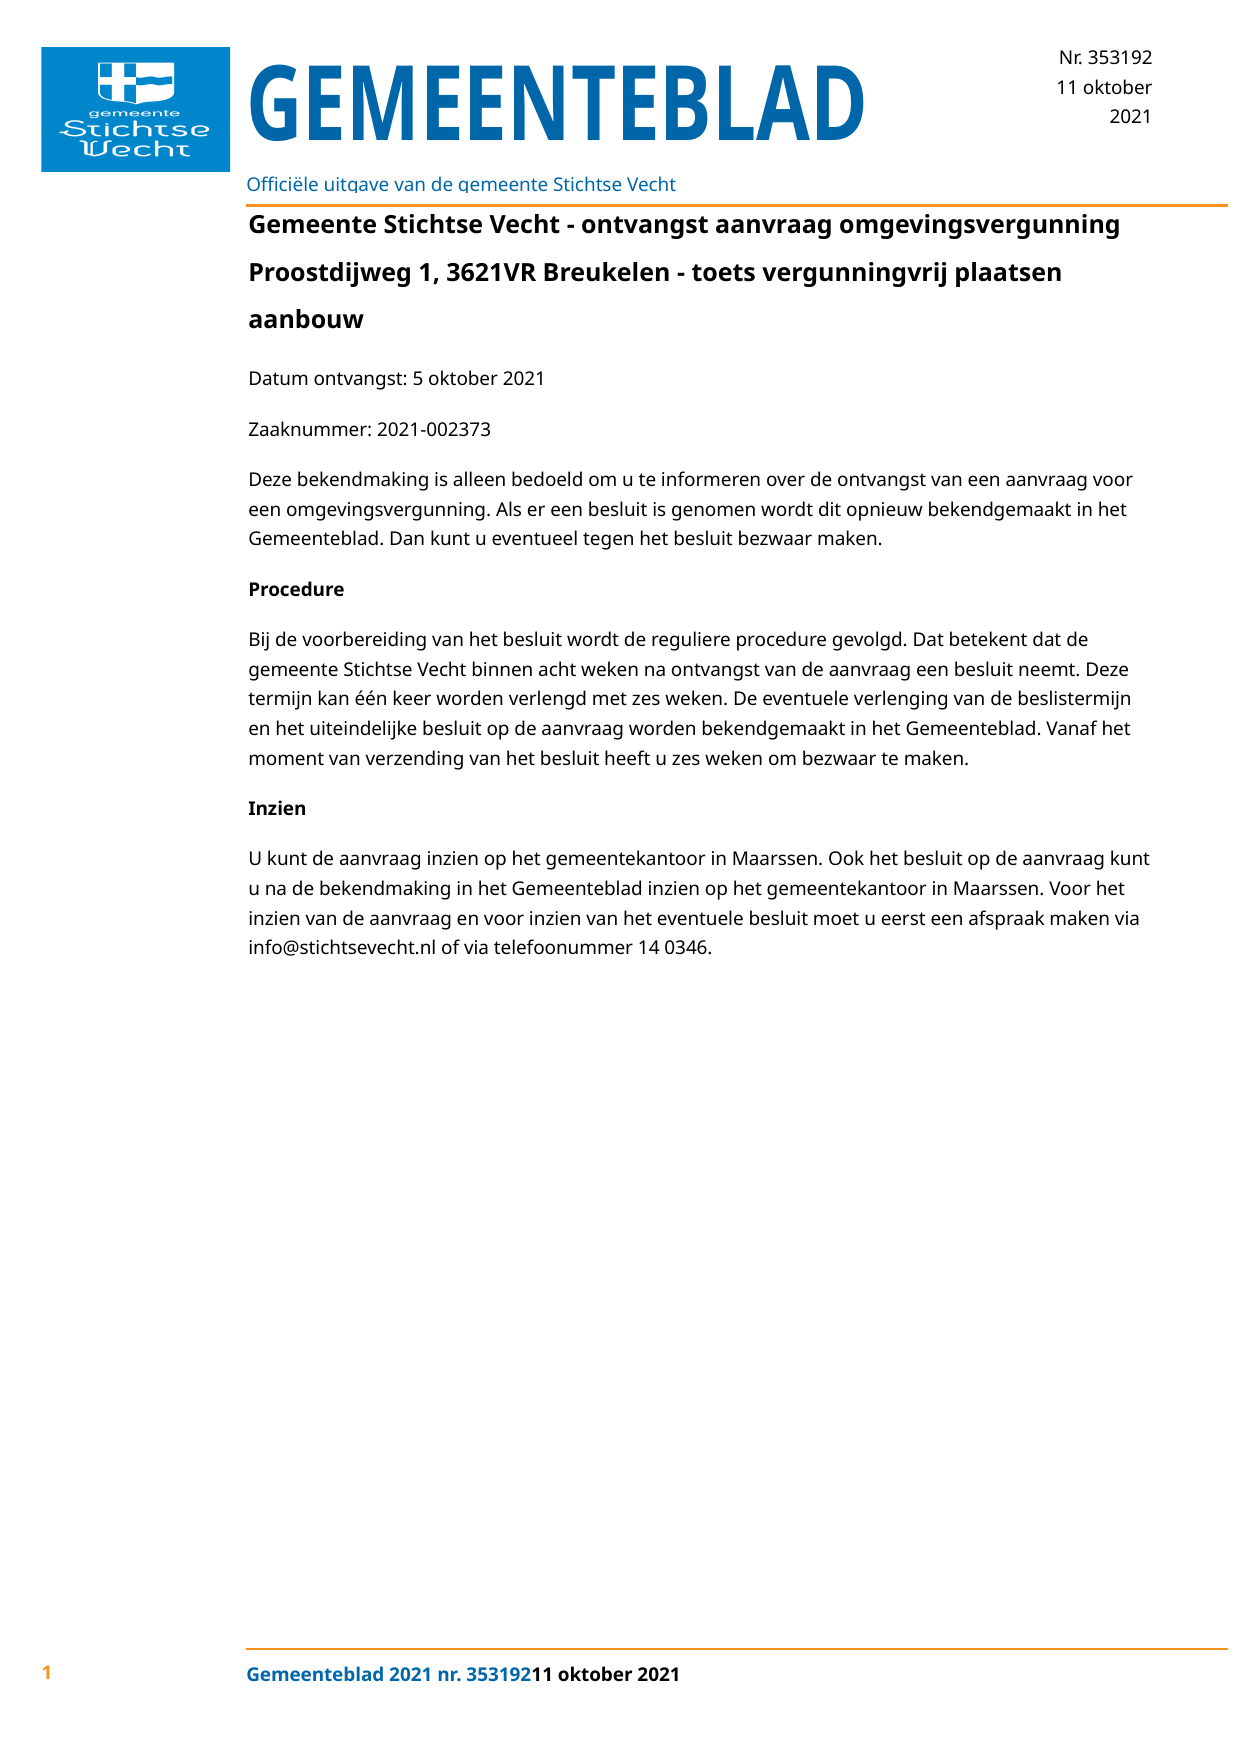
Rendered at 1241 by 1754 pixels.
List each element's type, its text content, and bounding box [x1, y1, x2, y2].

text Inzien [248, 795, 1152, 821]
text Bij de voorbereiding van het besluit wordt de reguliere procedure gevolgd. Dat betekent dat de gemeente Stichtse Vecht binnen acht weken na ontvangst van de aanvraag een besluit neemt. Deze termijn kan één keer worden verlengd met zes weken. De eventuele verlenging van de beslistermijn en het uiteindelijke besluit op de aanvraag worden bekendgemaakt in het Gemeenteblad. Vanaf het moment van verzending van het besluit heeft u zes weken om bezwaar te maken. [248, 626, 1152, 770]
text Procedure [248, 576, 1152, 602]
picture [99, 63, 135, 101]
text Datum ontvangst: 5 oktober 2021 [248, 366, 1152, 391]
text Zaaknummer: 2021-002373 [248, 416, 1152, 442]
text Gemeente Stichtse Vecht - ontvangst aanvraag omgevingsvergunning Proostdijweg 1, 3621VR Breukelen - toets vergunningvrij plaatsen aanbouw [248, 207, 1152, 336]
text U kunt de aanvraag inzien op het gemeentekantoor in Maarssen. Ook het besluit op de aanvraag kunt u na de bekendmaking in het Gemeenteblad inzien op het gemeentekantoor in Maarssen. Voor het inzien van de aanvraag en voor inzien van het eventuele besluit moet u eerst een afspraak maken via info@stichtsevecht.nl of via telefoonummer 14 0346. [248, 846, 1152, 960]
picture [137, 63, 174, 103]
text Deze bekendmaking is alleen bedoeld om u te informeren over de ontvangst van een aanvraag voor een omgevingsvergunning. Als er een besluit is genomen wordt dit opnieuw bekendgemaakt in het Gemeenteblad. Dan kunt u eventueel tegen het besluit bezwaar maken. [248, 466, 1152, 551]
